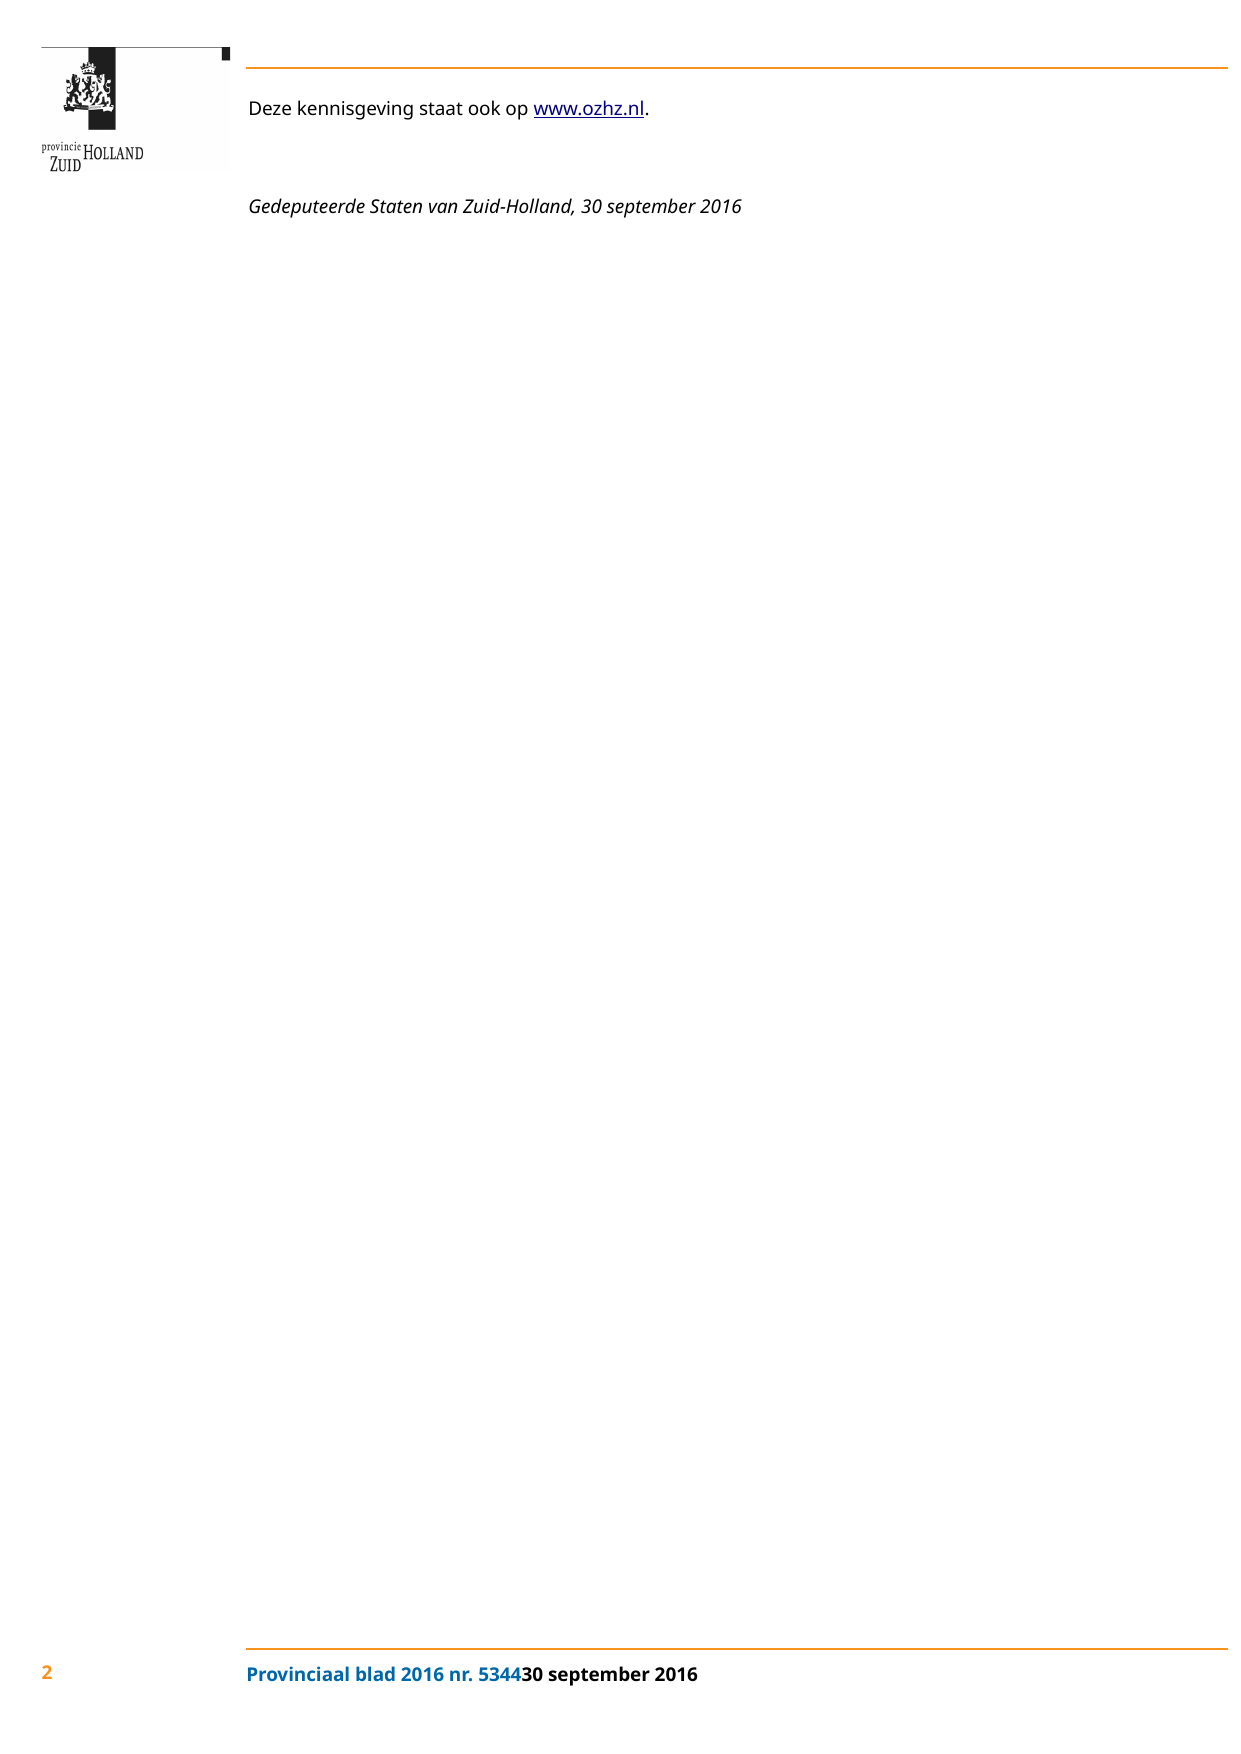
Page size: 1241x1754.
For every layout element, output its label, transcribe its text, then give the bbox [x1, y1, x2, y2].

text Gedeputeerde Staten van Zuid-Holland, 30 september 2016 [248, 193, 1152, 219]
text Deze kennisgeving staat ook op www.ozhz.nl. [248, 95, 1152, 121]
picture [41, 47, 231, 172]
